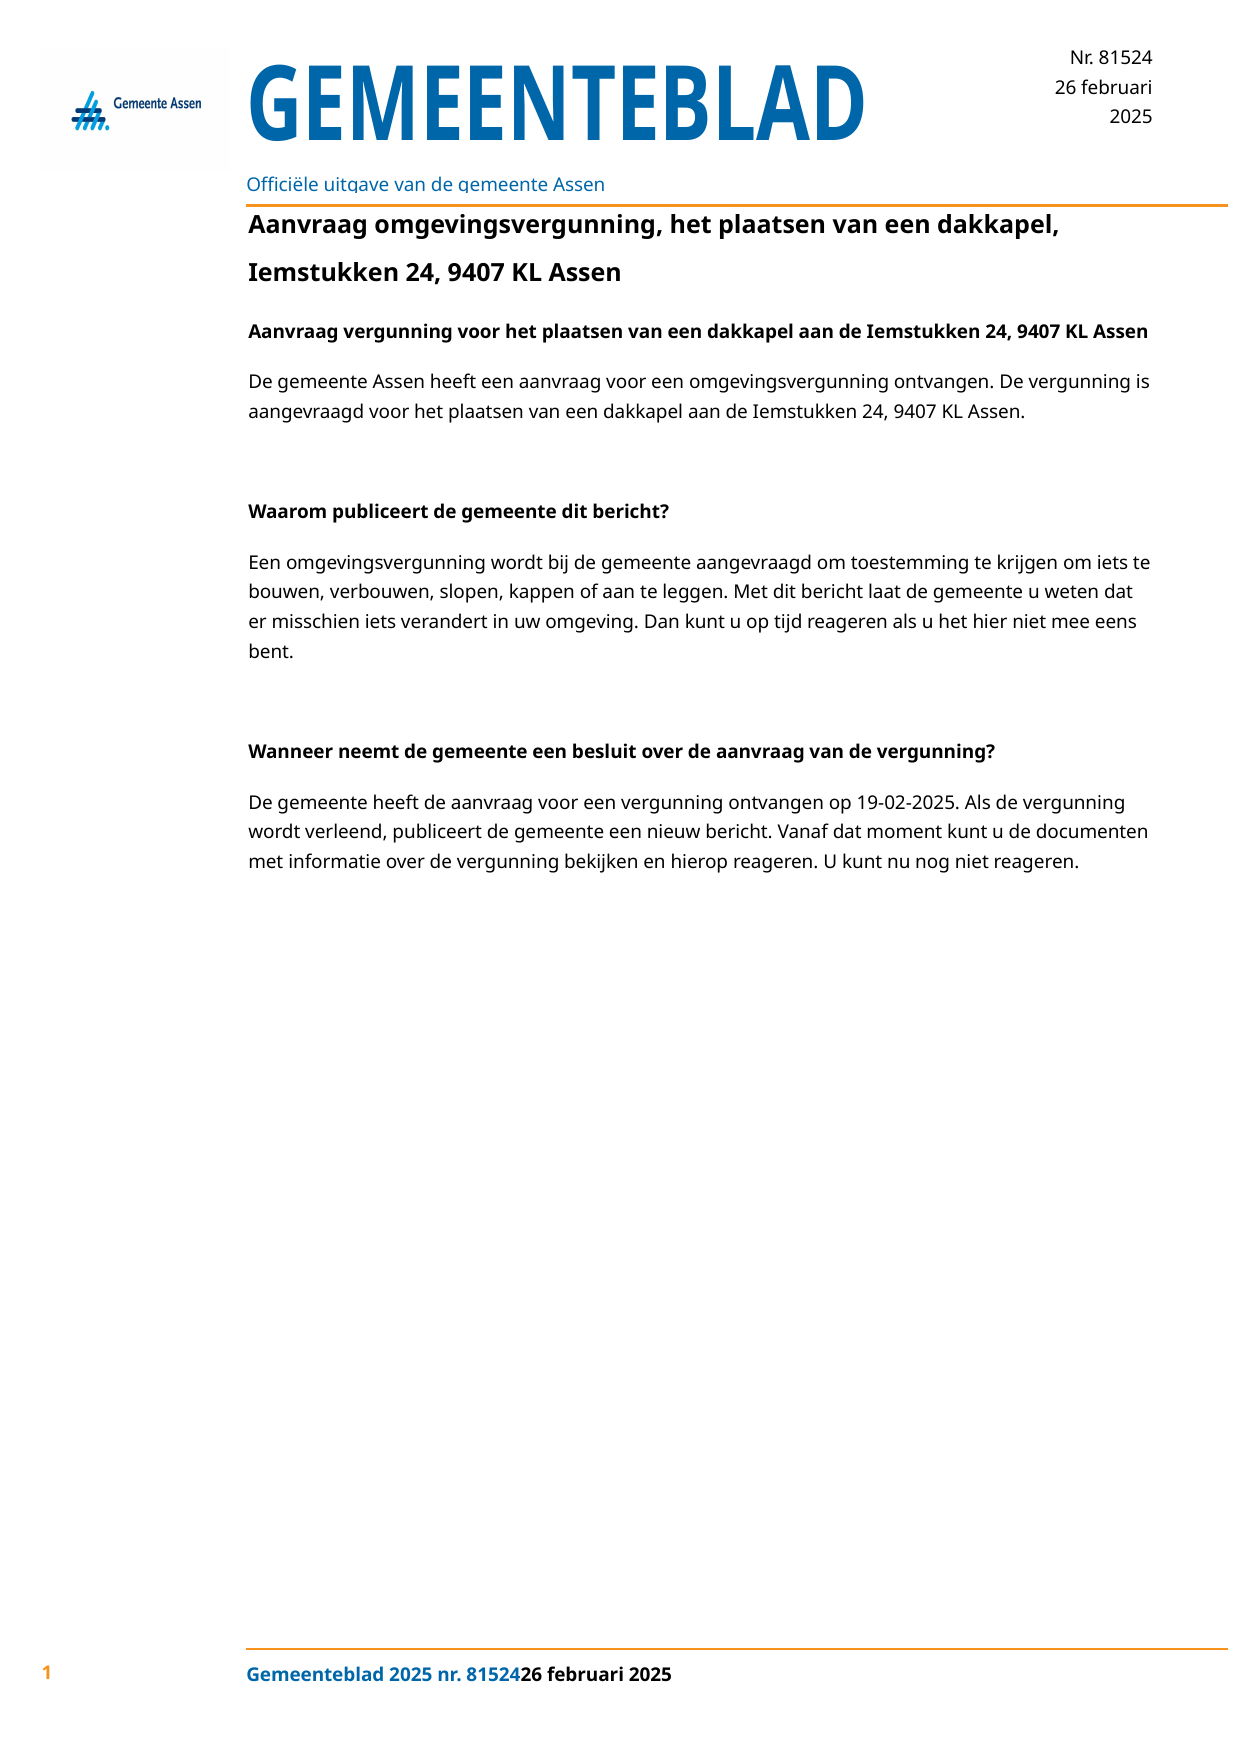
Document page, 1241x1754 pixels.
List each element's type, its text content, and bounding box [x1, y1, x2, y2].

text De gemeente heeft de aanvraag voor een vergunning ontvangen op 19-02-2025. Als de vergunning wordt verleend, publiceert de gemeente een nieuw bericht. Vanaf dat moment kunt u de documenten met informatie over de vergunning bekijken en hierop reageren. U kunt nu nog niet reageren. [248, 789, 1152, 874]
text Een omgevingsvergunning wordt bij de gemeente aangevraagd om toestemming te krijgen om iets te bouwen, verbouwen, slopen, kappen of aan te leggen. Met dit bericht laat de gemeente u weten dat er misschien iets verandert in uw omgeving. Dan kunt u op tijd reageren als u het hier niet mee eens bent. [248, 549, 1152, 664]
picture [41, 47, 231, 172]
text Aanvraag vergunning voor het plaatsen van een dakkapel aan de Iemstukken 24, 9407 KL Assen [248, 318, 1152, 344]
text Aanvraag omgevingsvergunning, het plaatsen van een dakkapel, Iemstukken 24, 9407 KL Assen [248, 207, 1152, 288]
text Wanneer neemt de gemeente een besluit over de aanvraag van de vergunning? [248, 739, 1152, 764]
text De gemeente Assen heeft een aanvraag voor een omgevingsvergunning ontvangen. De vergunning is aangevraagd voor het plaatsen van een dakkapel aan de Iemstukken 24, 9407 KL Assen. [248, 368, 1152, 424]
text Waarom publiceert de gemeente dit bericht? [248, 499, 1152, 524]
